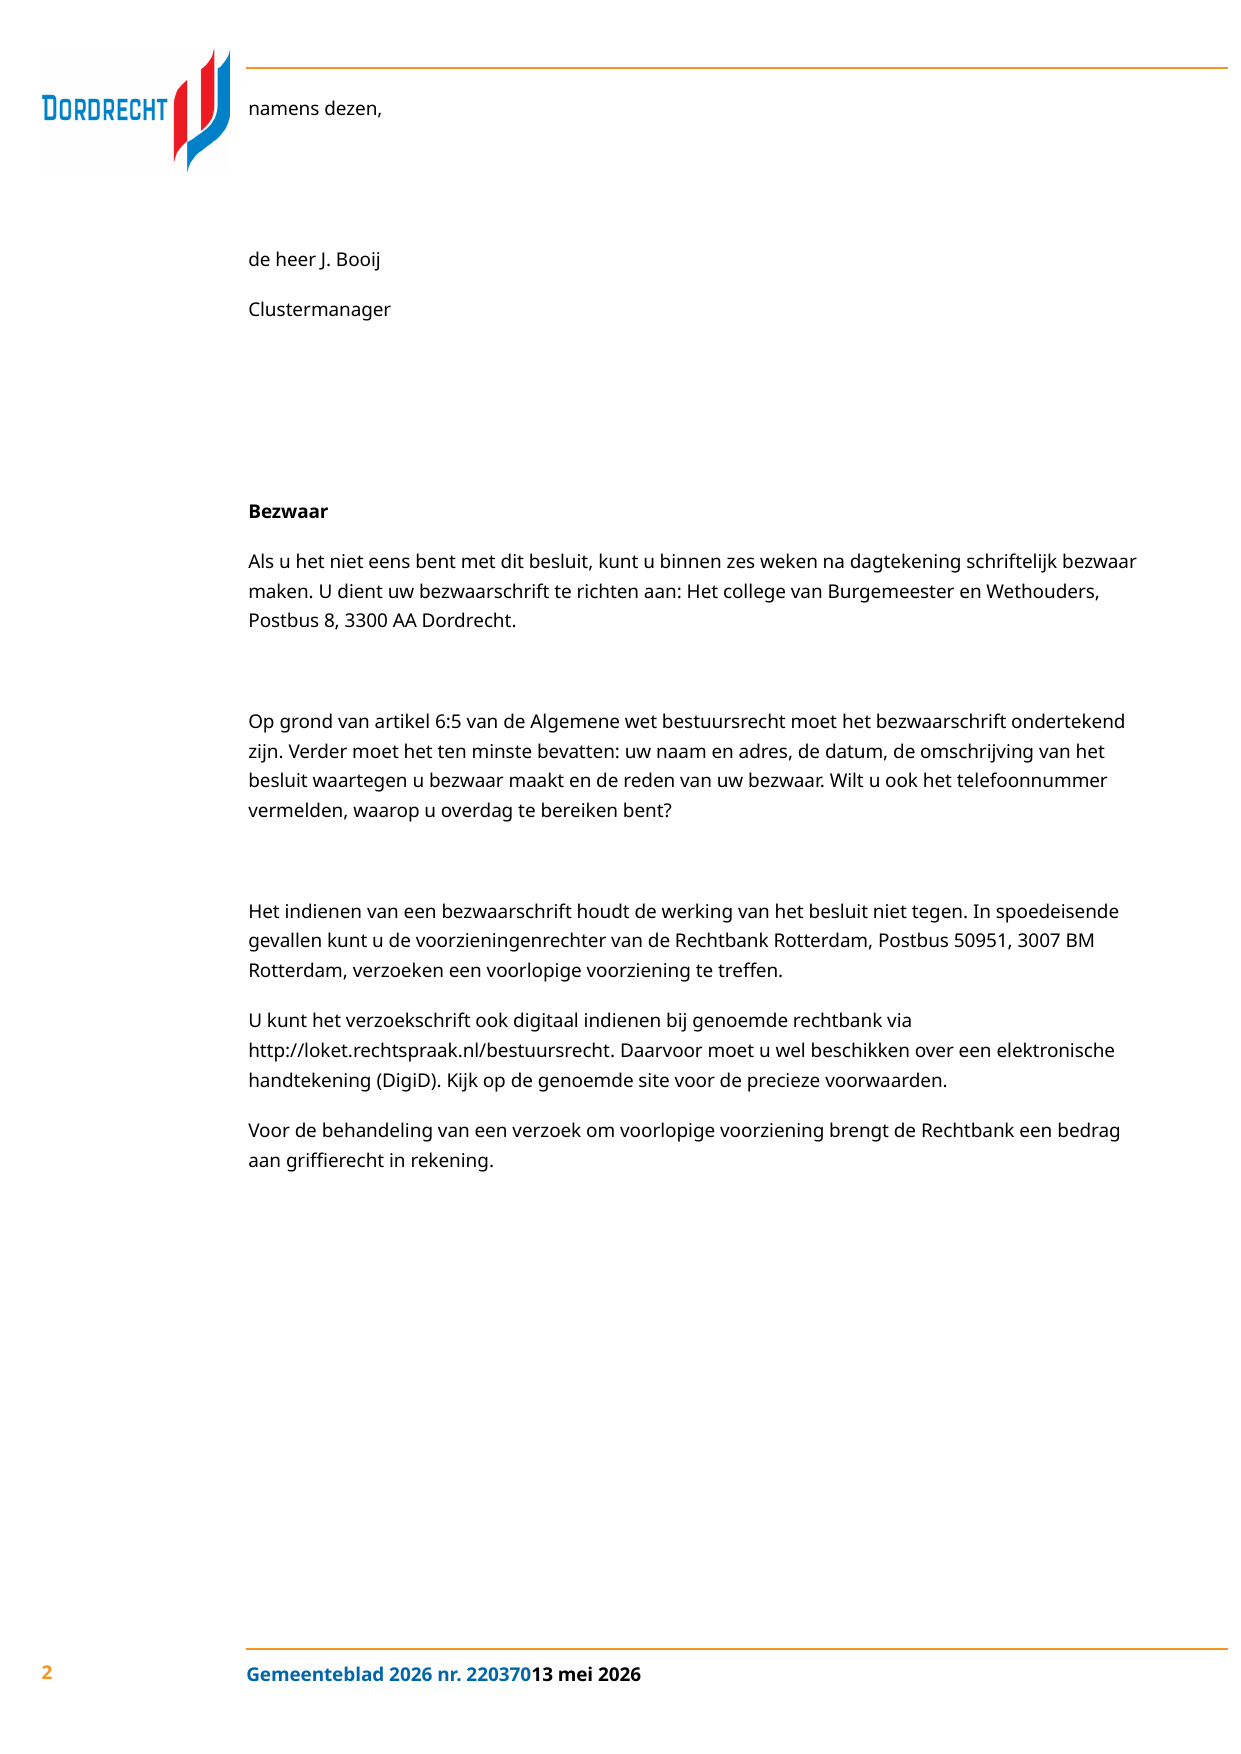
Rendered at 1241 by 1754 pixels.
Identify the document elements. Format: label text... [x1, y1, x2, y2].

text Op grond van artikel 6:5 van de Algemene wet bestuursrecht moet het bezwaarschrift ondertekend zijn. Verder moet het ten minste bevatten: uw naam en adres, de datum, de omschrijving van het besluit waartegen u bezwaar maakt en de reden van uw bezwaar. Wilt u ook het telefoonnummer vermelden, waarop u overdag te bereiken bent? [248, 708, 1152, 823]
text de heer J. Booij [248, 246, 1152, 272]
picture [41, 47, 231, 172]
text Voor de behandeling van een verzoek om voorlopige voorziening brengt de Rechtbank een bedrag aan griffierecht in rekening. [248, 1117, 1152, 1173]
text U kunt het verzoekschrift ook digitaal indienen bij genoemde rechtbank via http://loket.rechtspraak.nl/bestuursrecht. Daarvoor moet u wel beschikken over een elektronische handtekening (DigiD). Kijk op de genoemde site voor de precieze voorwaarden. [248, 1008, 1152, 1093]
text Als u het niet eens bent met dit besluit, kunt u binnen zes weken na dagtekening schriftelijk bezwaar maken. U dient uw bezwaarschrift te richten aan: Het college van Burgemeester en Wethouders, Postbus 8, 3300 AA Dordrecht. [248, 548, 1152, 633]
text Clustermanager [248, 296, 1152, 322]
text Bezwaar [248, 498, 1152, 524]
text Het indienen van een bezwaarschrift houdt de werking van het besluit niet tegen. In spoedeisende gevallen kunt u de voorzieningenrechter van de Rechtbank Rotterdam, Postbus 50951, 3007 BM Rotterdam, verzoeken een voorlopige voorziening te treffen. [248, 898, 1152, 983]
text namens dezen, [248, 95, 1152, 121]
